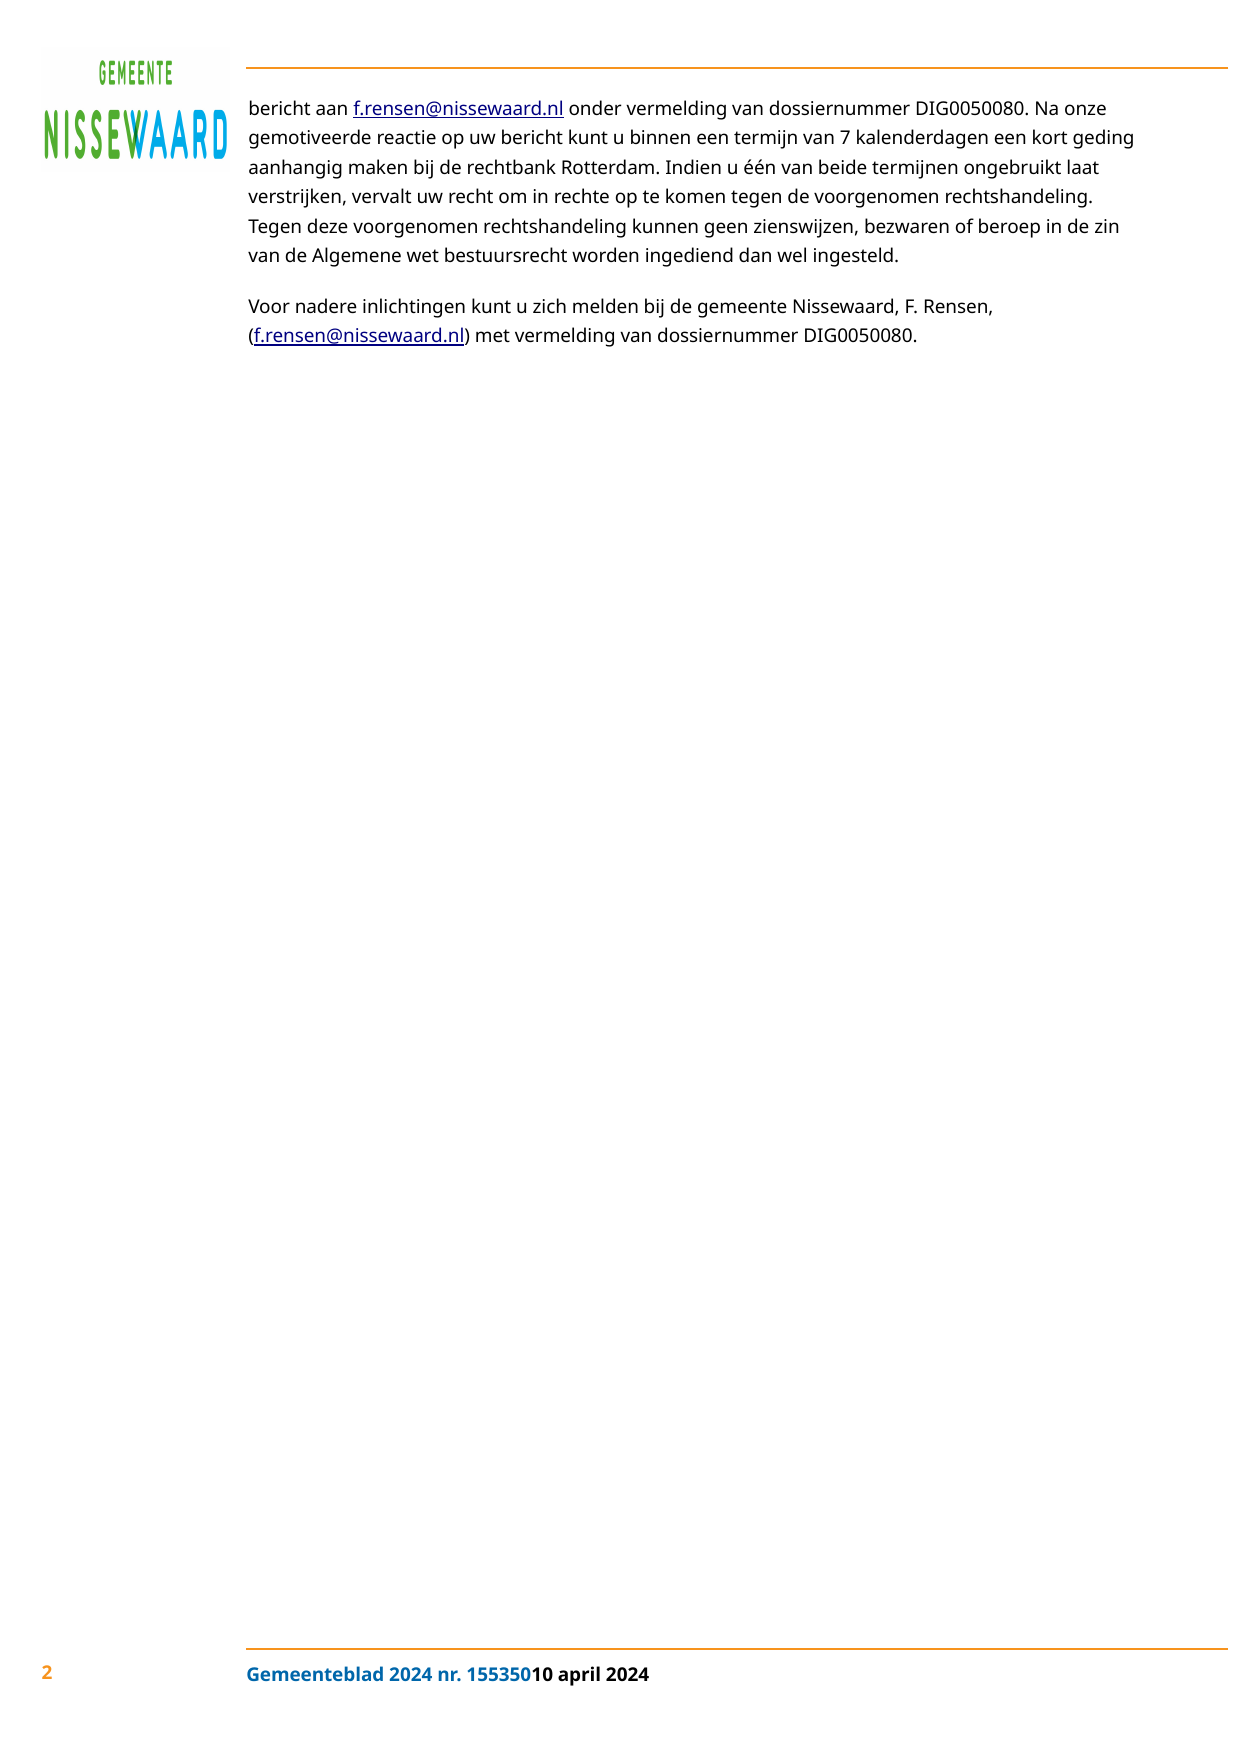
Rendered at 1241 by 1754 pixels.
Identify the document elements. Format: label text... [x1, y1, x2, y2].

picture [41, 47, 231, 172]
text Voor nadere inlichtingen kunt u zich melden bij de gemeente Nissewaard, F. Rensen, (f.rensen@nissewaard.nl) met vermelding van dossiernummer DIG0050080. [248, 293, 1152, 348]
text bericht aan f.rensen@nissewaard.nl onder vermelding van dossiernummer DIG0050080. Na onze gemotiveerde reactie op uw bericht kunt u binnen een termijn van 7 kalenderdagen een kort geding aanhangig maken bij de rechtbank Rotterdam. Indien u één van beide termijnen ongebruikt laat verstrijken, vervalt uw recht om in rechte op te komen tegen de voorgenomen rechtshandeling. Tegen deze voorgenomen rechtshandeling kunnen geen zienswijzen, bezwaren of beroep in de zin van de Algemene wet bestuursrecht worden ingediend dan wel ingesteld. [248, 95, 1152, 268]
